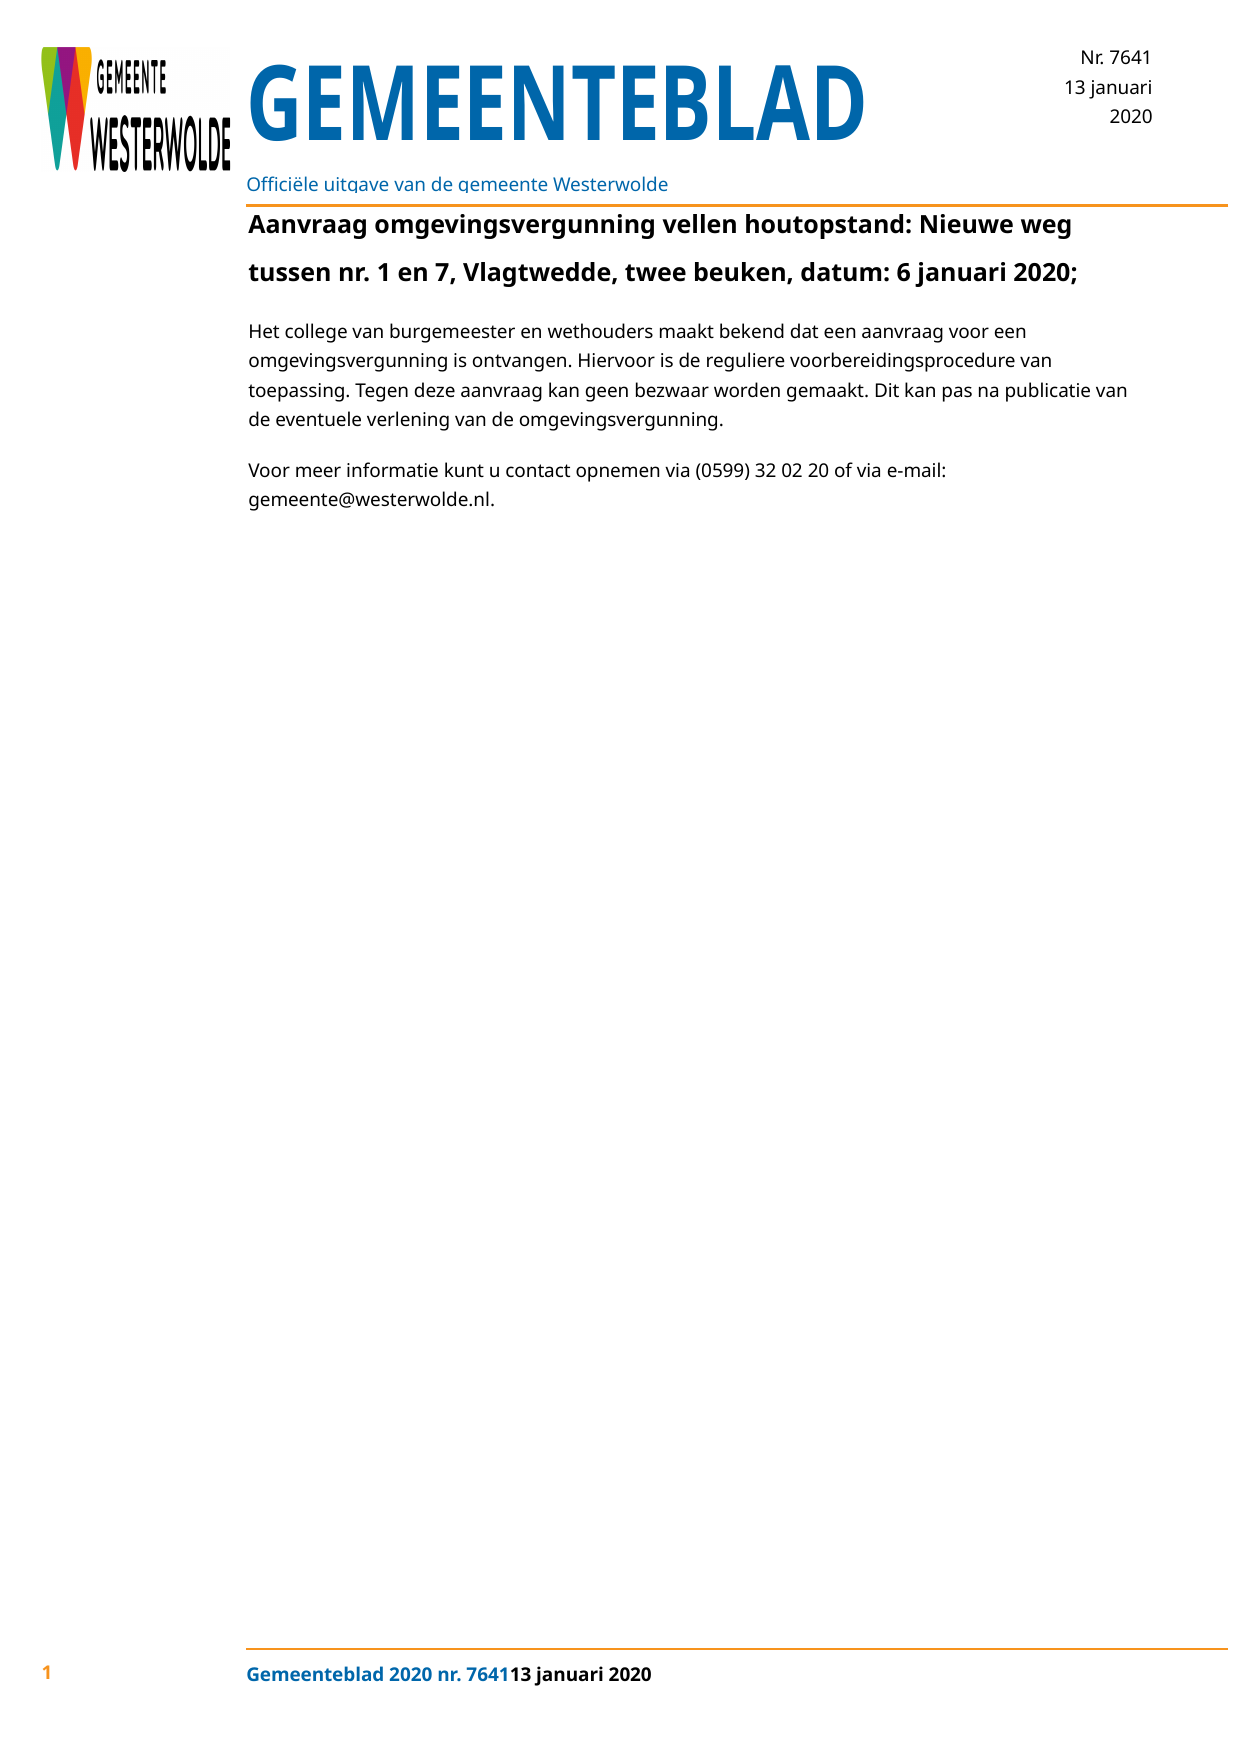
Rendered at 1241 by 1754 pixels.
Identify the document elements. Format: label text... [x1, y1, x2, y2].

text Voor meer informatie kunt u contact opnemen via (0599) 32 02 20 of via e-mail: gemeente@westerwolde.nl. [248, 457, 1152, 512]
text Aanvraag omgevingsvergunning vellen houtopstand: Nieuwe weg tussen nr. 1 en 7, Vlagtwedde, twee beuken, datum: 6 januari 2020; [248, 207, 1152, 288]
picture [41, 47, 231, 172]
text Het college van burgemeester en wethouders maakt bekend dat een aanvraag voor een omgevingsvergunning is ontvangen. Hiervoor is de reguliere voorbereidingsprocedure van toepassing. Tegen deze aanvraag kan geen bezwaar worden gemaakt. Dit kan pas na publicatie van de eventuele verlening van de omgevingsvergunning. [248, 318, 1152, 432]
